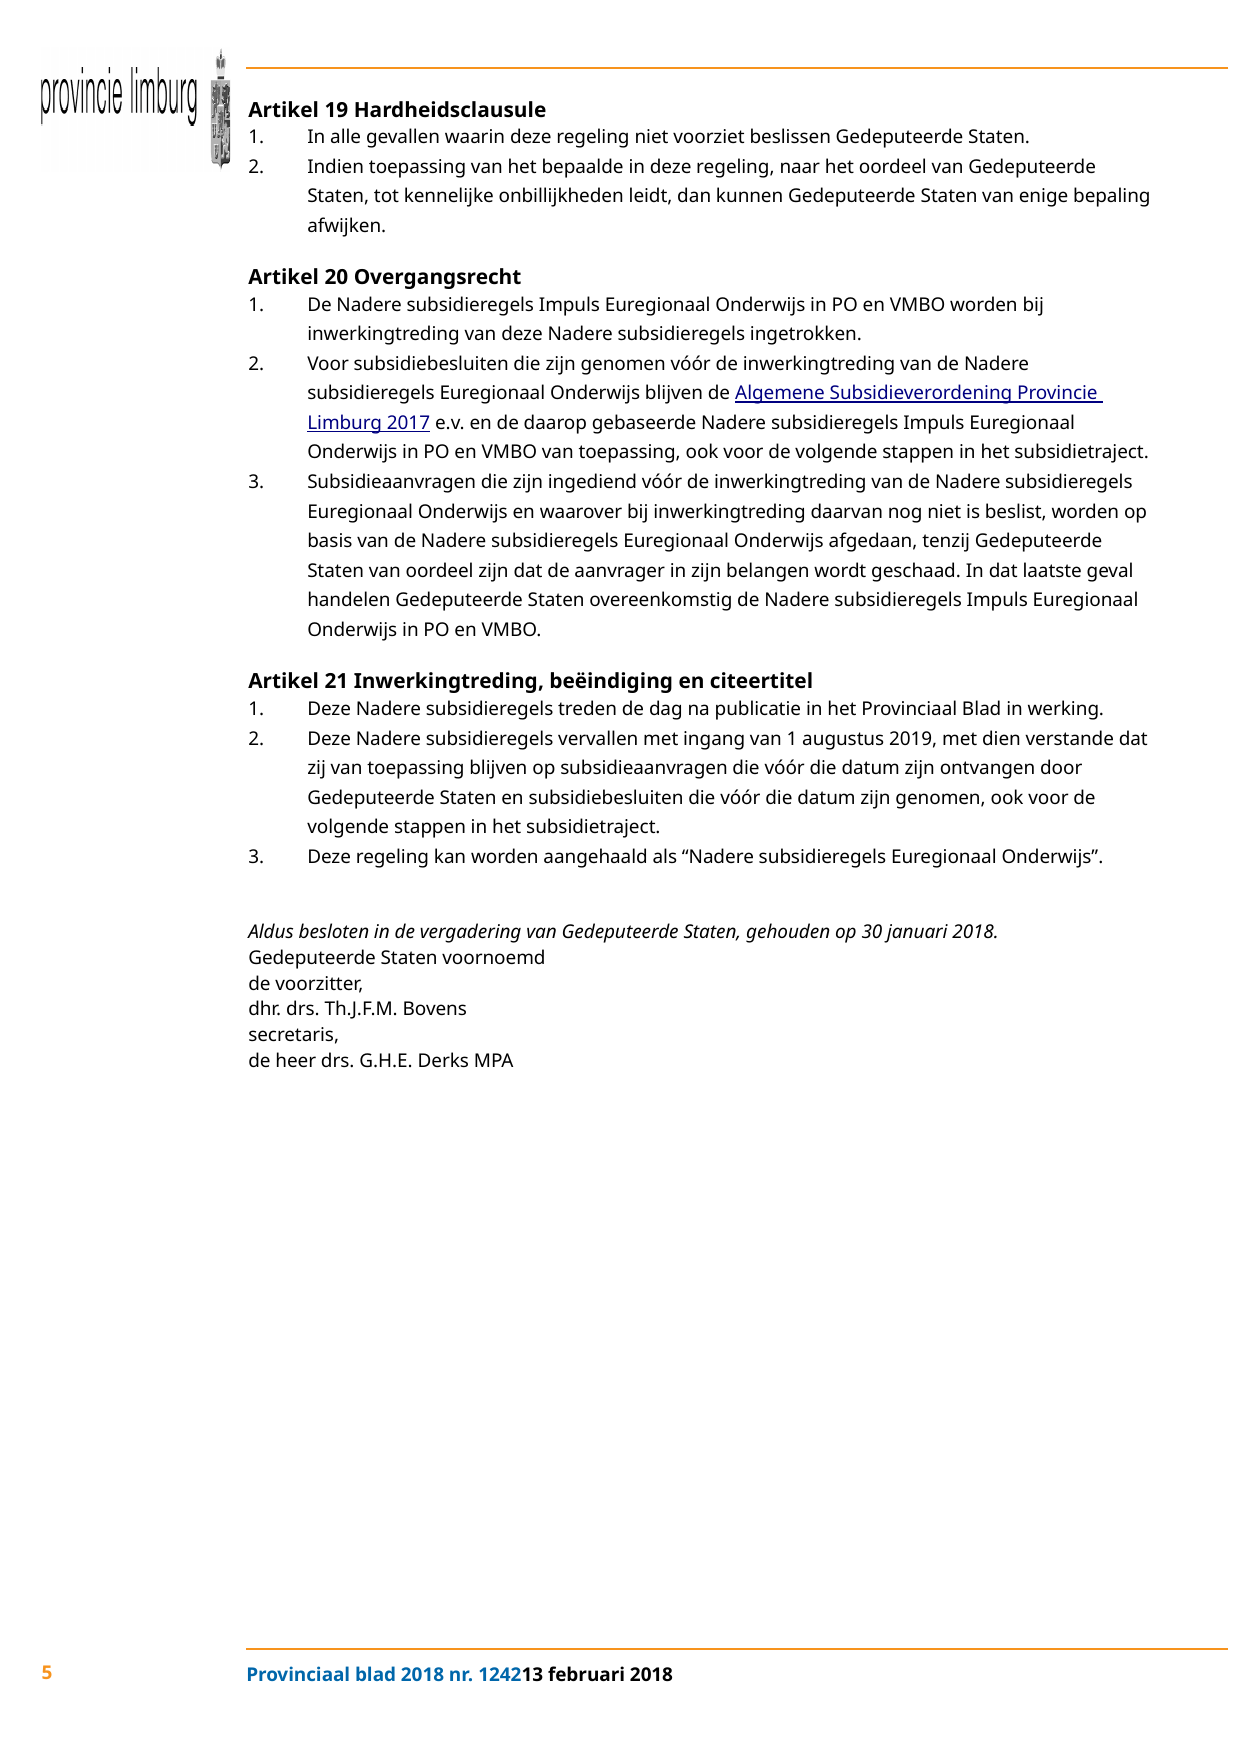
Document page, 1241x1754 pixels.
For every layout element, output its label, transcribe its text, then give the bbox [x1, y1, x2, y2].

text secretaris, [248, 1021, 1152, 1047]
list De Nadere subsidieregels Impuls Euregionaal Onderwijs in PO en VMBO worden bij inwerkingtreding van deze Nadere subsidieregels ingetrokken. [248, 291, 1152, 346]
list Deze Nadere subsidieregels treden de dag na publicatie in het Provinciaal Blad in werking. [248, 695, 1152, 721]
list Deze regeling kan worden aangehaald als “Nadere subsidieregels Euregionaal Onderwijs”. [248, 843, 1152, 869]
list In alle gevallen waarin deze regeling niet voorziet beslissen Gedeputeerde Staten. [248, 123, 1152, 149]
text Artikel 19 Hardheidsclausule [248, 95, 1152, 123]
list Voor subsidiebesluiten die zijn genomen vóór de inwerkingtreding van de Nadere subsidieregels Euregionaal Onderwijs blijven de Algemene Subsidieverordening Provincie Limburg 2017 e.v. en de daarop gebaseerde Nadere subsidieregels Impuls Euregionaal Onderwijs in PO en VMBO van toepassing, ook voor de volgende stappen in het subsidietraject. [248, 350, 1152, 464]
text dhr. drs. Th.J.F.M. Bovens [248, 995, 1152, 1021]
text Aldus besloten in de vergadering van Gedeputeerde Staten, gehouden op 30 januari 2018. [248, 918, 1152, 944]
text de voorzitter, [248, 970, 1152, 995]
list Indien toepassing van het bepaalde in deze regeling, naar het oordeel van Gedeputeerde Staten, tot kennelijke onbillijkheden leidt, dan kunnen Gedeputeerde Staten van enige bepaling afwijken. [248, 153, 1152, 238]
list Subsidieaanvragen die zijn ingediend vóór de inwerkingtreding van de Nadere subsidieregels Euregionaal Onderwijs en waarover bij inwerkingtreding daarvan nog niet is beslist, worden op basis van de Nadere subsidieregels Euregionaal Onderwijs afgedaan, tenzij Gedeputeerde Staten van oordeel zijn dat de aanvrager in zijn belangen wordt geschaad. In dat laatste geval handelen Gedeputeerde Staten overeenkomstig de Nadere subsidieregels Impuls Euregionaal Onderwijs in PO en VMBO. [248, 468, 1152, 642]
text Artikel 21 Inwerkingtreding, beëindiging en citeertitel [248, 667, 1152, 695]
picture [41, 47, 231, 172]
text Gedeputeerde Staten voornoemd [248, 944, 1152, 970]
list Deze Nadere subsidieregels vervallen met ingang van 1 augustus 2019, met dien verstande dat zij van toepassing blijven op subsidieaanvragen die vóór die datum zijn ontvangen door Gedeputeerde Staten en subsidiebesluiten die vóór die datum zijn genomen, ook voor de volgende stappen in het subsidietraject. [248, 725, 1152, 839]
text de heer drs. G.H.E. Derks MPA [248, 1047, 1152, 1073]
text Artikel 20 Overgangsrecht [248, 262, 1152, 291]
